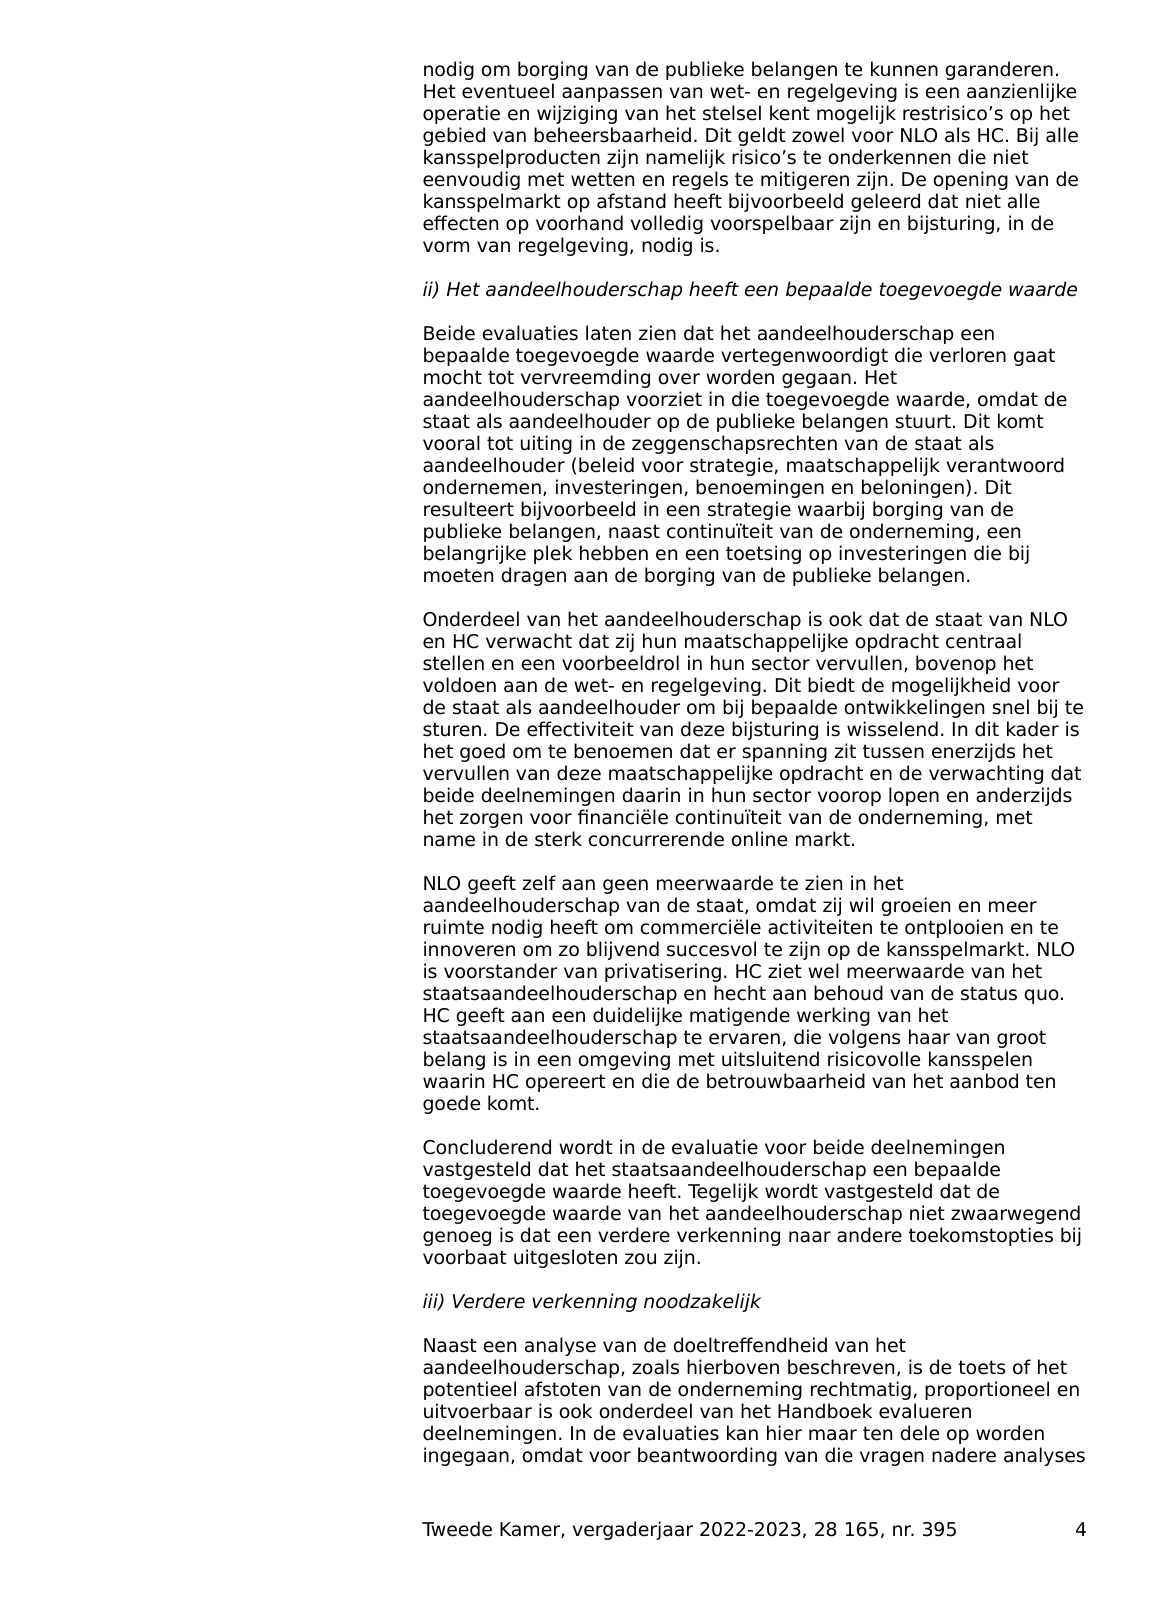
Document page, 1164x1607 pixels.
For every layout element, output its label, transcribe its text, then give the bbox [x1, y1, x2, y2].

text Onderdeel van het aandeelhouderschap is ook dat de staat van NLO en HC verwacht dat zij hun maatschappelijke opdracht centraal stellen en een voorbeeldrol in hun sector vervullen, bovenop het voldoen aan de wet- en regelgeving. Dit biedt de mogelijkheid voor de staat als aandeelhouder om bij bepaalde ontwikkelingen snel bij te sturen. De effectiviteit van deze bijsturing is wisselend. In dit kader is het goed om te benoemen dat er spanning zit tussen enerzijds het vervullen van deze maatschappelijke opdracht en de verwachting dat beide deelnemingen daarin in hun sector voorop lopen en anderzijds het zorgen voor financiële continuïteit van de onderneming, met name in de sterk concurrerende online markt. [422, 609, 1087, 851]
text Concluderend wordt in de evaluatie voor beide deelnemingen vastgesteld dat het staatsaandeelhouderschap een bepaalde toegevoegde waarde heeft. Tegelijk wordt vastgesteld dat de toegevoegde waarde van het aandeelhouderschap niet zwaarwegend genoeg is dat een verdere verkenning naar andere toekomstopties bij voorbaat uitgesloten zou zijn. [422, 1137, 1087, 1269]
text Beide evaluaties laten zien dat het aandeelhouderschap een bepaalde toegevoegde waarde vertegenwoordigt die verloren gaat mocht tot vervreemding over worden gegaan. Het aandeelhouderschap voorziet in die toegevoegde waarde, omdat de staat als aandeelhouder op de publieke belangen stuurt. Dit komt vooral tot uiting in de zeggenschapsrechten van de staat als aandeelhouder (beleid voor strategie, maatschappelijk verantwoord ondernemen, investeringen, benoemingen en beloningen). Dit resulteert bijvoorbeeld in een strategie waarbij borging van de publieke belangen, naast continuïteit van de onderneming, een belangrijke plek hebben en een toetsing op investeringen die bij moeten dragen aan de borging van de publieke belangen. [422, 323, 1087, 587]
subtitle ii) Het aandeelhouderschap heeft een bepaalde toegevoegde waarde [422, 279, 1087, 301]
text nodig om borging van de publieke belangen te kunnen garanderen. Het eventueel aanpassen van wet- en regelgeving is een aanzienlijke operatie en wijziging van het stelsel kent mogelijk restrisico’s op het gebied van beheersbaarheid. Dit geldt zowel voor NLO als HC. Bij alle kansspelproducten zijn namelijk risico’s te onderkennen die niet eenvoudig met wetten en regels te mitigeren zijn. De opening van de kansspelmarkt op afstand heeft bijvoorbeeld geleerd dat niet alle effecten op voorhand volledig voorspelbaar zijn en bijsturing, in de vorm van regelgeving, nodig is. [422, 59, 1087, 257]
text Naast een analyse van de doeltreffendheid van het aandeelhouderschap, zoals hierboven beschreven, is de toets of het potentieel afstoten van de onderneming rechtmatig, proportioneel en uitvoerbaar is ook onderdeel van het Handboek evalueren deelnemingen. In de evaluaties kan hier maar ten dele op worden ingegaan, omdat voor beantwoording van die vragen nadere analyses [422, 1335, 1087, 1467]
subtitle iii) Verdere verkenning noodzakelijk [422, 1291, 1087, 1313]
text NLO geeft zelf aan geen meerwaarde te zien in het aandeelhouderschap van de staat, omdat zij wil groeien en meer ruimte nodig heeft om commerciële activiteiten te ontplooien en te innoveren om zo blijvend succesvol te zijn op de kansspelmarkt. NLO is voorstander van privatisering. HC ziet wel meerwaarde van het staatsaandeelhouderschap en hecht aan behoud van de status quo. HC geeft aan een duidelijke matigende werking van het staatsaandeelhouderschap te ervaren, die volgens haar van groot belang is in een omgeving met uitsluitend risicovolle kansspelen waarin HC opereert en die de betrouwbaarheid van het aanbod ten goede komt. [422, 873, 1087, 1115]
